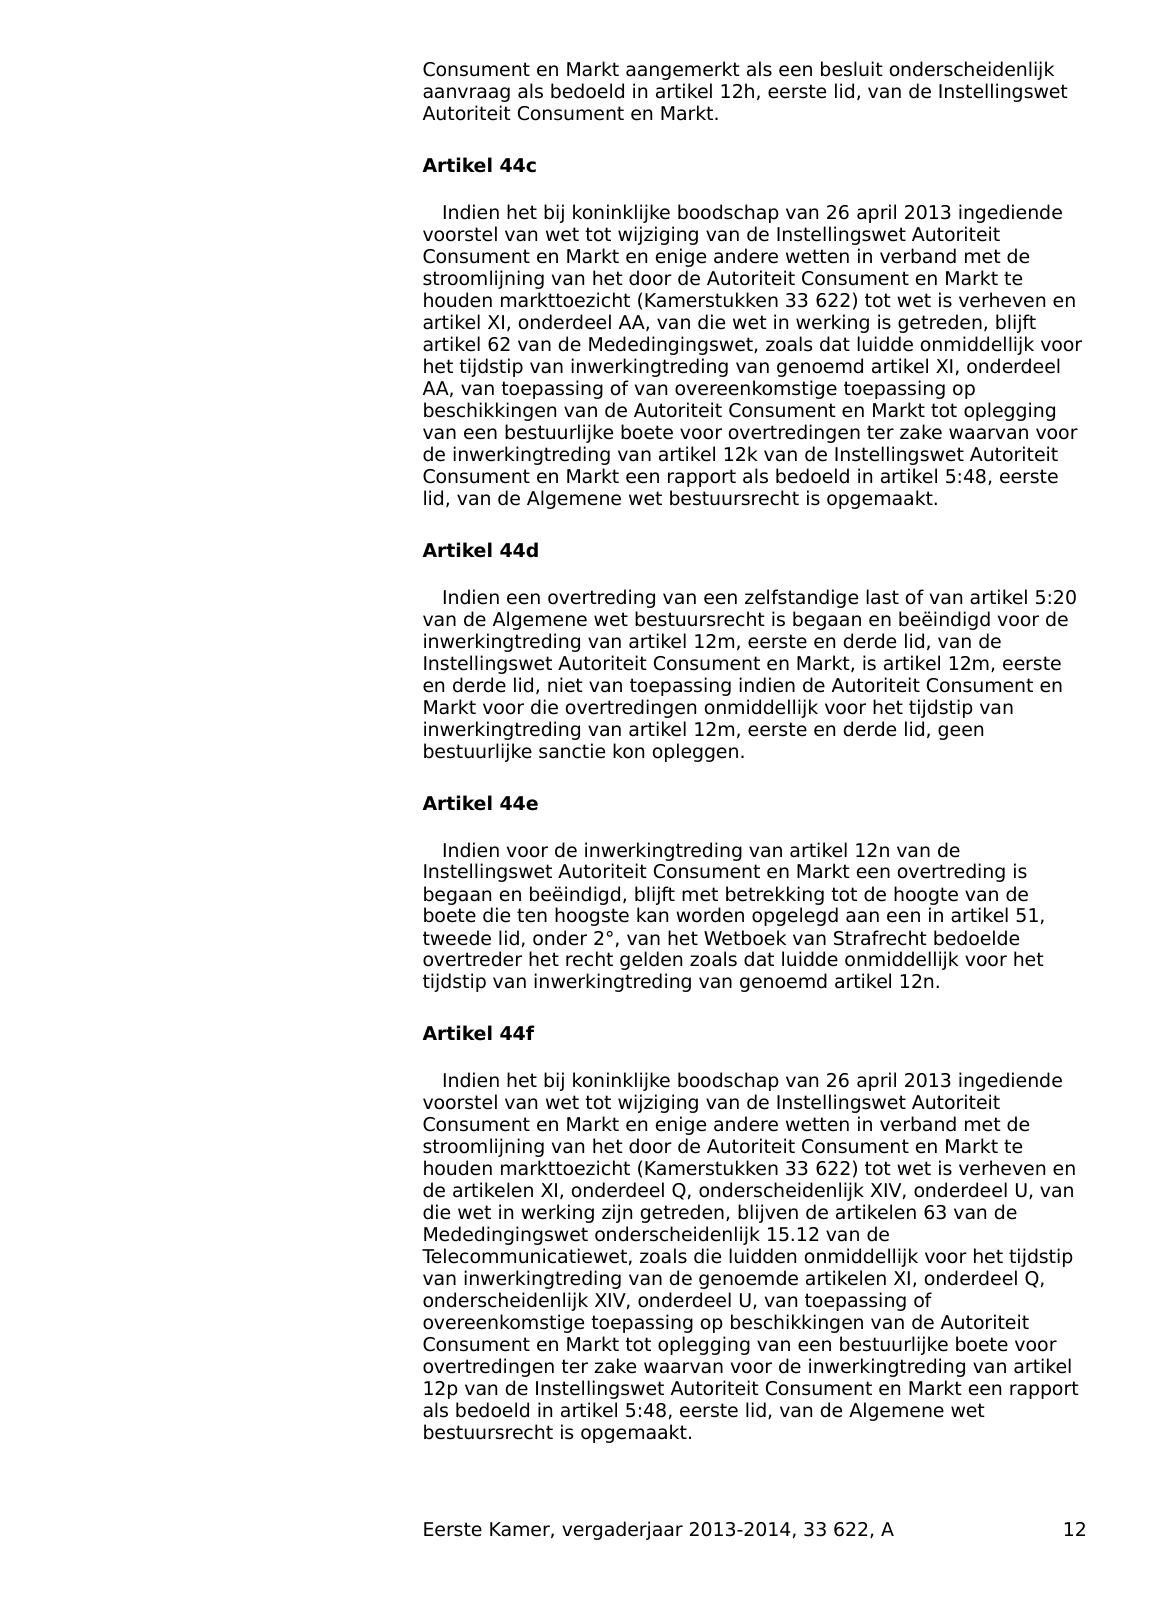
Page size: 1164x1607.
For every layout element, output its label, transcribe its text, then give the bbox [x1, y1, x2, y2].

subtitle Artikel 44c [422, 155, 1087, 177]
text Indien het bij koninklijke boodschap van 26 april 2013 ingediende voorstel van wet tot wijziging van de Instellingswet Autoriteit Consument en Markt en enige andere wetten in verband met de stroomlijning van het door de Autoriteit Consument en Markt te houden markttoezicht (Kamerstukken 33 622) tot wet is verheven en artikel XI, onderdeel AA, van die wet in werking is getreden, blijft artikel 62 van de Mededingingswet, zoals dat luidde onmiddellijk voor het tijdstip van inwerkingtreding van genoemd artikel XI, onderdeel AA, van toepassing of van overeenkomstige toepassing op beschikkingen van de Autoriteit Consument en Markt tot oplegging van een bestuurlijke boete voor overtredingen ter zake waarvan voor de inwerkingtreding van artikel 12k van de Instellingswet Autoriteit Consument en Markt een rapport als bedoeld in artikel 5:48, eerste lid, van de Algemene wet bestuursrecht is opgemaakt. [422, 202, 1087, 510]
text Indien het bij koninklijke boodschap van 26 april 2013 ingediende voorstel van wet tot wijziging van de Instellingswet Autoriteit Consument en Markt en enige andere wetten in verband met de stroomlijning van het door de Autoriteit Consument en Markt te houden markttoezicht (Kamerstukken 33 622) tot wet is verheven en de artikelen XI, onderdeel Q, onderscheidenlijk XIV, onderdeel U, van die wet in werking zijn getreden, blijven de artikelen 63 van de Mededingingswet onderscheidenlijk 15.12 van de Telecommunicatiewet, zoals die luidden onmiddellijk voor het tijdstip van inwerkingtreding van de genoemde artikelen XI, onderdeel Q, onderscheidenlijk XIV, onderdeel U, van toepassing of overeenkomstige toepassing op beschikkingen van de Autoriteit Consument en Markt tot oplegging van een bestuurlijke boete voor overtredingen ter zake waarvan voor de inwerkingtreding van artikel 12p van de Instellingswet Autoriteit Consument en Markt een rapport als bedoeld in artikel 5:48, eerste lid, van de Algemene wet bestuursrecht is opgemaakt. [422, 1070, 1087, 1444]
subtitle Artikel 44f [422, 1023, 1087, 1045]
text Consument en Markt aangemerkt als een besluit onderscheidenlijk aanvraag als bedoeld in artikel 12h, eerste lid, van de Instellingswet Autoriteit Consument en Markt. [422, 59, 1087, 125]
subtitle Artikel 44d [422, 540, 1087, 562]
text Indien voor de inwerkingtreding van artikel 12n van de Instellingswet Autoriteit Consument en Markt een overtreding is begaan en beëindigd, blijft met betrekking tot de hoogte van de boete die ten hoogste kan worden opgelegd aan een in artikel 51, tweede lid, onder 2°, van het Wetboek van Strafrecht bedoelde overtreder het recht gelden zoals dat luidde onmiddellijk voor het tijdstip van inwerkingtreding van genoemd artikel 12n. [422, 839, 1087, 993]
subtitle Artikel 44e [422, 792, 1087, 814]
text Indien een overtreding van een zelfstandige last of van artikel 5:20 van de Algemene wet bestuursrecht is begaan en beëindigd voor de inwerkingtreding van artikel 12m, eerste en derde lid, van de Instellingswet Autoriteit Consument en Markt, is artikel 12m, eerste en derde lid, niet van toepassing indien de Autoriteit Consument en Markt voor die overtredingen onmiddellijk voor het tijdstip van inwerkingtreding van artikel 12m, eerste en derde lid, geen bestuurlijke sanctie kon opleggen. [422, 587, 1087, 762]
